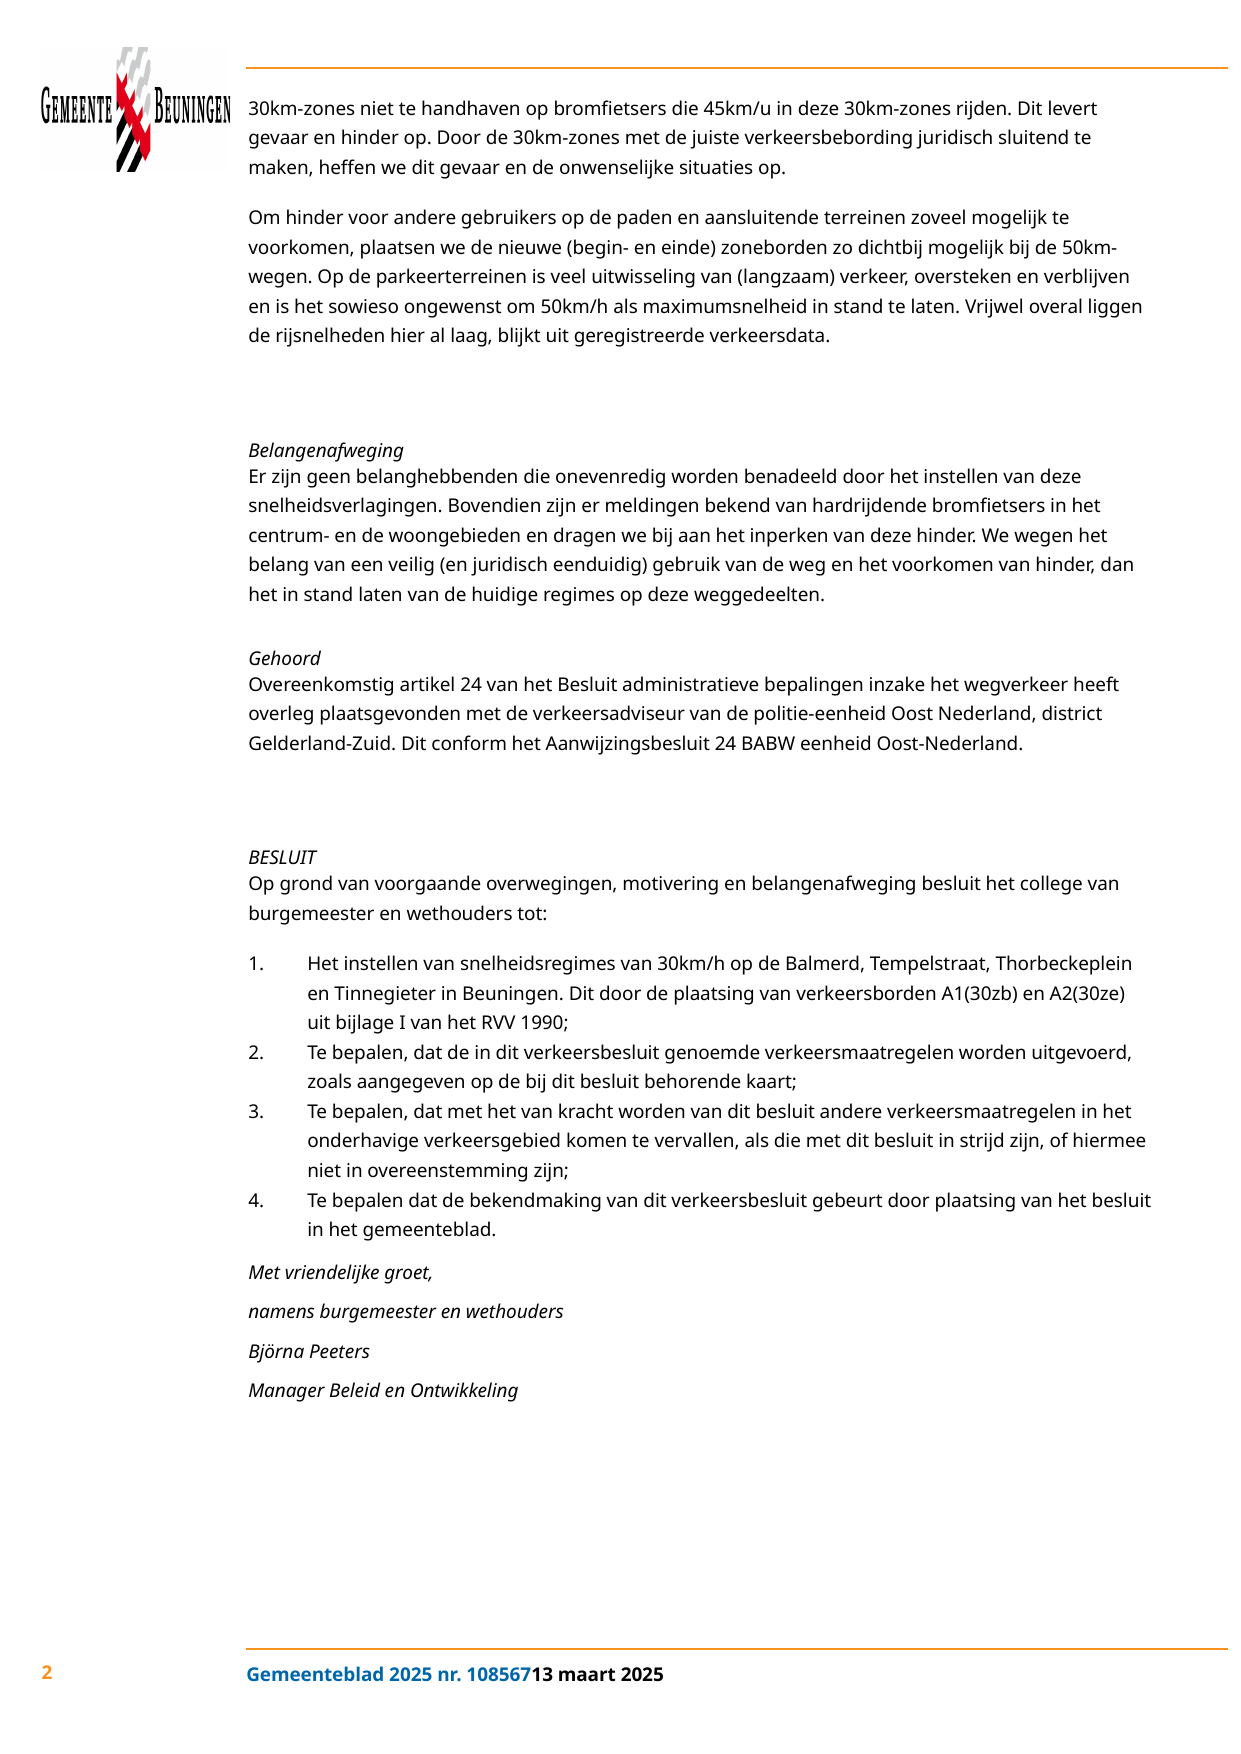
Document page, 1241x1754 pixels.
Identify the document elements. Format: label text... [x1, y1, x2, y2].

text Gehoord [248, 645, 1152, 671]
list Te bepalen, dat de in dit verkeersbesluit genoemde verkeersmaatregelen worden uitgevoerd, zoals aangegeven op de bij dit besluit behorende kaart; [248, 1039, 1152, 1094]
list Te bepalen dat de bekendmaking van dit verkeersbesluit gebeurt door plaatsing van het besluit in het gemeenteblad. [248, 1187, 1152, 1242]
text namens burgemeester en wethouders [248, 1299, 1152, 1324]
picture [41, 47, 231, 172]
text Om hinder voor andere gebruikers op de paden en aansluitende terreinen zoveel mogelijk te voorkomen, plaatsen we de nieuwe (begin- en einde) zoneborden zo dichtbij mogelijk bij de 50km-wegen. Op de parkeerterreinen is veel uitwisseling van (langzaam) verkeer, oversteken en verblijven en is het sowieso ongewenst om 50km/h als maximumsnelheid in stand te laten. Vrijwel overal liggen de rijsnelheden hier al laag, blijkt uit geregistreerde verkeersdata. [248, 204, 1152, 348]
list Te bepalen, dat met het van kracht worden van dit besluit andere verkeersmaatregelen in het onderhavige verkeersgebied komen te vervallen, als die met dit besluit in strijd zijn, of hiermee niet in overeenstemming zijn; [248, 1098, 1152, 1183]
text Belangenafweging [248, 437, 1152, 463]
list Het instellen van snelheidsregimes van 30km/h op de Balmerd, Tempelstraat, Thorbeckeplein en Tinnegieter in Beuningen. Dit door de plaatsing van verkeersborden A1(30zb) en A2(30ze) uit bijlage I van het RVV 1990; [248, 950, 1152, 1035]
text Op grond van voorgaande overwegingen, motivering en belangenafweging besluit het college van burgemeester en wethouders tot: [248, 870, 1152, 925]
text Er zijn geen belanghebbenden die onevenredig worden benadeeld door het instellen van deze snelheidsverlagingen. Bovendien zijn er meldingen bekend van hardrijdende bromfietsers in het centrum- en de woongebieden en dragen we bij aan het inperken van deze hinder. We wegen het belang van een veilig (en juridisch eenduidig) gebruik van de weg en het voorkomen van hinder, dan het in stand laten van de huidige regimes op deze weggedeelten. [248, 463, 1152, 607]
text Met vriendelijke groet, [248, 1259, 1152, 1285]
text Overeenkomstig artikel 24 van het Besluit administratieve bepalingen inzake het wegverkeer heeft overleg plaatsgevonden met de verkeersadviseur van de politie-eenheid Oost Nederland, district Gelderland-Zuid. Dit conform het Aanwijzingsbesluit 24 BABW eenheid Oost-Nederland. [248, 671, 1152, 756]
text 30km-zones niet te handhaven op bromfietsers die 45km/u in deze 30km-zones rijden. Dit levert gevaar en hinder op. Door de 30km-zones met de juiste verkeersbebording juridisch sluitend te maken, heffen we dit gevaar en de onwenselijke situaties op. [248, 95, 1152, 180]
text Manager Beleid en Ontwikkeling [248, 1377, 1152, 1403]
text BESLUIT [248, 844, 1152, 870]
text Björna Peeters [248, 1338, 1152, 1364]
